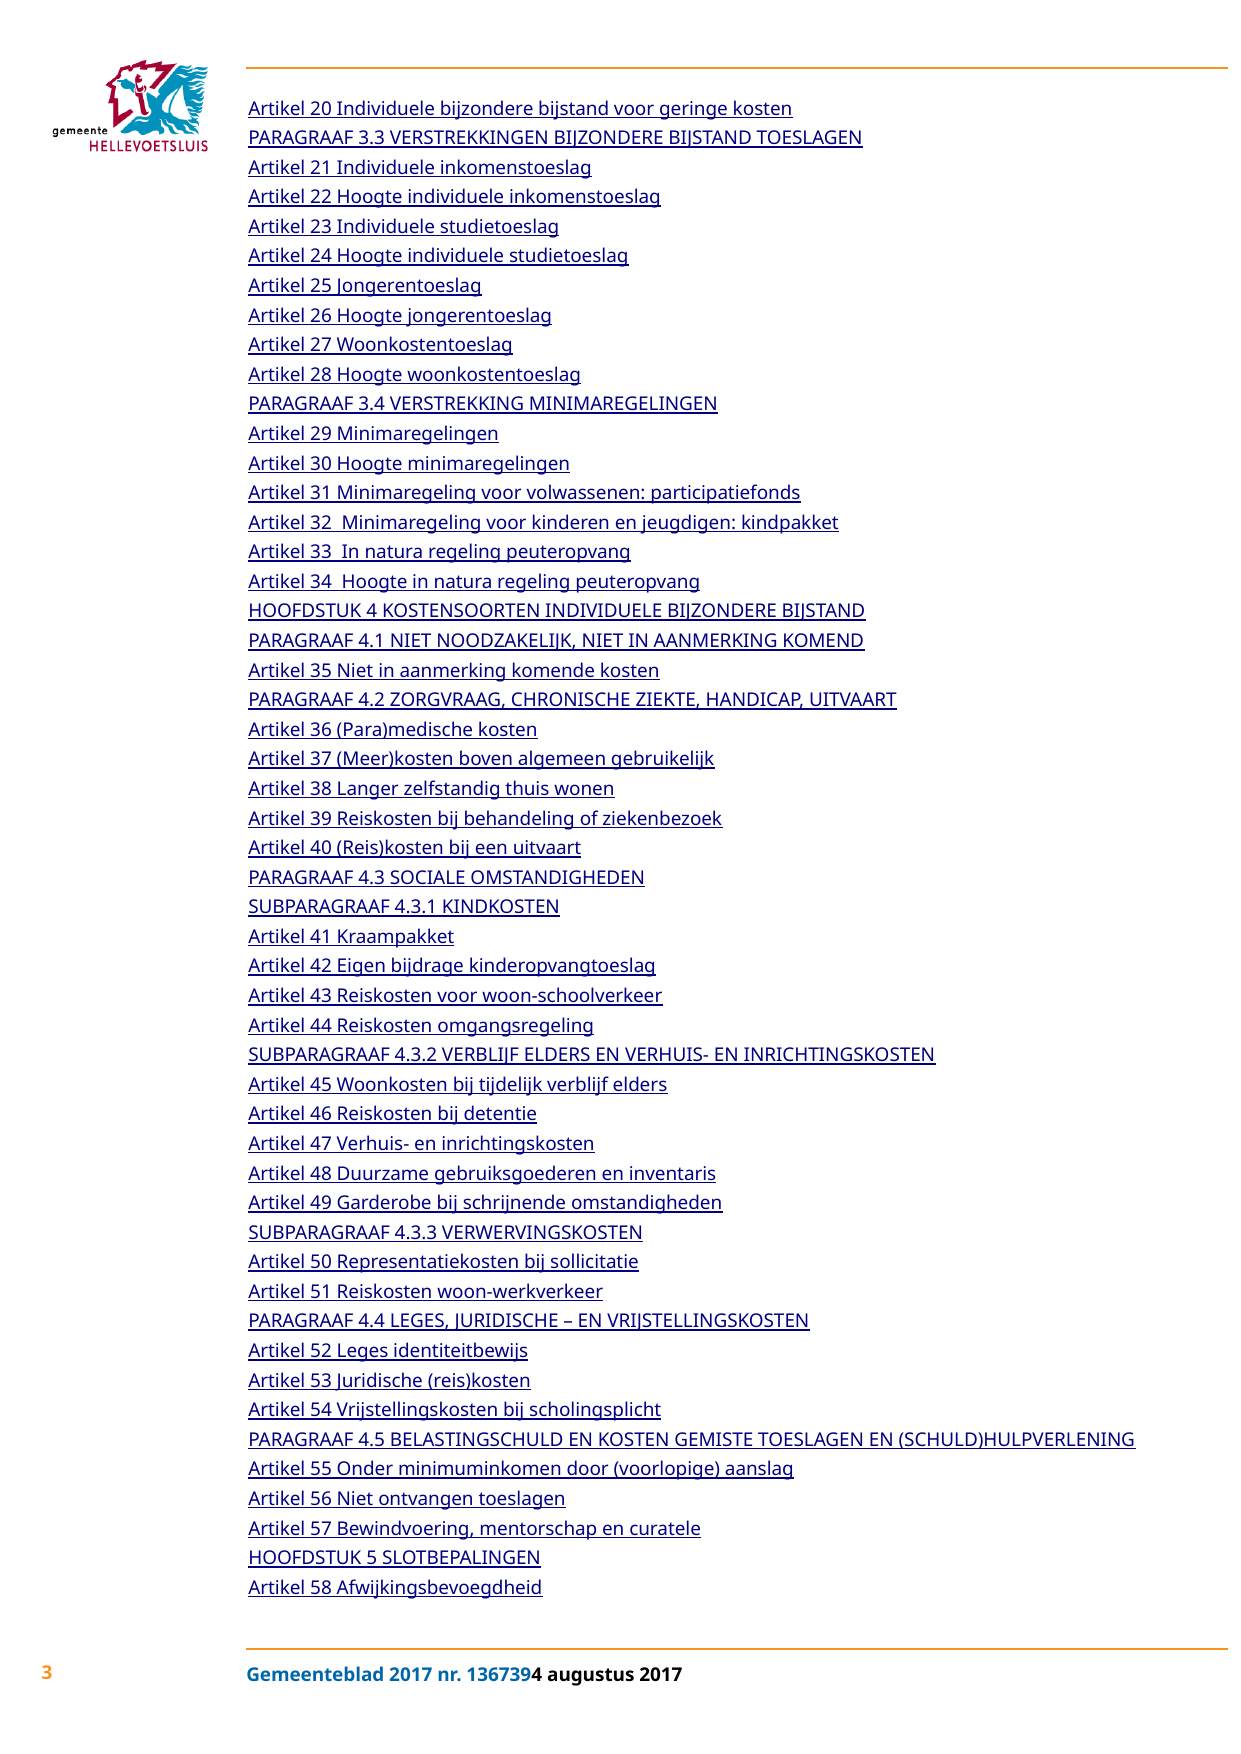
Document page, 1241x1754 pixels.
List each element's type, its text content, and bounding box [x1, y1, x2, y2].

text Artikel 33 In natura regeling peuteropvang [248, 538, 1152, 564]
text PARAGRAAF 4.5 BELASTINGSCHULD EN KOSTEN GEMISTE TOESLAGEN EN (SCHULD)HULPVERLENING [248, 1426, 1152, 1452]
text Artikel 36 (Para)medische kosten [248, 716, 1152, 742]
text Artikel 31 Minimaregeling voor volwassenen: participatiefonds [248, 479, 1152, 505]
text HOOFDSTUK 4 KOSTENSOORTEN INDIVIDUELE BIJZONDERE BIJSTAND [248, 598, 1152, 623]
text PARAGRAAF 3.4 VERSTREKKING MINIMAREGELINGEN [248, 391, 1152, 416]
text Artikel 34 Hoogte in natura regeling peuteropvang [248, 568, 1152, 594]
text SUBPARAGRAAF 4.3.1 KINDKOSTEN [248, 893, 1152, 919]
text Artikel 38 Langer zelfstandig thuis wonen [248, 775, 1152, 801]
text Artikel 57 Bewindvoering, mentorschap en curatele [248, 1515, 1152, 1541]
text Artikel 51 Reiskosten woon-werkverkeer [248, 1278, 1152, 1304]
text Artikel 32 Minimaregeling voor kinderen en jeugdigen: kindpakket [248, 509, 1152, 535]
text Artikel 47 Verhuis- en inrichtingskosten [248, 1130, 1152, 1156]
text Artikel 53 Juridische (reis)kosten [248, 1367, 1152, 1393]
text Artikel 21 Individuele inkomenstoeslag [248, 154, 1152, 180]
text Artikel 26 Hoogte jongerentoeslag [248, 302, 1152, 328]
text PARAGRAAF 3.3 VERSTREKKINGEN BIJZONDERE BIJSTAND TOESLAGEN [248, 124, 1152, 150]
text PARAGRAAF 4.3 SOCIALE OMSTANDIGHEDEN [248, 864, 1152, 890]
text Artikel 24 Hoogte individuele studietoeslag [248, 243, 1152, 268]
text Artikel 28 Hoogte woonkostentoeslag [248, 361, 1152, 387]
text Artikel 48 Duurzame gebruiksgoederen en inventaris [248, 1160, 1152, 1186]
picture [41, 47, 231, 172]
text Artikel 46 Reiskosten bij detentie [248, 1101, 1152, 1126]
text Artikel 39 Reiskosten bij behandeling of ziekenbezoek [248, 805, 1152, 831]
text Artikel 49 Garderobe bij schrijnende omstandigheden [248, 1189, 1152, 1215]
text HOOFDSTUK 5 SLOTBEPALINGEN [248, 1544, 1152, 1570]
text Artikel 56 Niet ontvangen toeslagen [248, 1485, 1152, 1511]
text Artikel 20 Individuele bijzondere bijstand voor geringe kosten [248, 95, 1152, 121]
text PARAGRAAF 4.1 NIET NOODZAKELIJK, NIET IN AANMERKING KOMEND [248, 627, 1152, 653]
text SUBPARAGRAAF 4.3.3 VERWERVINGSKOSTEN [248, 1219, 1152, 1245]
text Artikel 55 Onder minimuminkomen door (voorlopige) aanslag [248, 1456, 1152, 1481]
text Artikel 44 Reiskosten omgangsregeling [248, 1012, 1152, 1038]
text Artikel 58 Afwijkingsbevoegdheid [248, 1574, 1152, 1600]
text Artikel 42 Eigen bijdrage kinderopvangtoeslag [248, 953, 1152, 978]
text Artikel 54 Vrijstellingskosten bij scholingsplicht [248, 1396, 1152, 1422]
text PARAGRAAF 4.4 LEGES, JURIDISCHE – EN VRIJSTELLINGSKOSTEN [248, 1308, 1152, 1333]
text Artikel 37 (Meer)kosten boven algemeen gebruikelijk [248, 746, 1152, 771]
text SUBPARAGRAAF 4.3.2 VERBLIJF ELDERS EN VERHUIS- EN INRICHTINGSKOSTEN [248, 1041, 1152, 1067]
text Artikel 25 Jongerentoeslag [248, 272, 1152, 298]
text Artikel 50 Representatiekosten bij sollicitatie [248, 1248, 1152, 1274]
text Artikel 30 Hoogte minimaregelingen [248, 450, 1152, 476]
text Artikel 27 Woonkostentoeslag [248, 331, 1152, 357]
text Artikel 29 Minimaregelingen [248, 420, 1152, 446]
text Artikel 45 Woonkosten bij tijdelijk verblijf elders [248, 1071, 1152, 1097]
text Artikel 22 Hoogte individuele inkomenstoeslag [248, 183, 1152, 209]
text Artikel 41 Kraampakket [248, 923, 1152, 949]
text Artikel 35 Niet in aanmerking komende kosten [248, 657, 1152, 683]
text Artikel 40 (Reis)kosten bij een uitvaart [248, 834, 1152, 860]
text Artikel 52 Leges identiteitbewijs [248, 1337, 1152, 1363]
text Artikel 23 Individuele studietoeslag [248, 213, 1152, 239]
text Artikel 43 Reiskosten voor woon-schoolverkeer [248, 982, 1152, 1008]
text PARAGRAAF 4.2 ZORGVRAAG, CHRONISCHE ZIEKTE, HANDICAP, UITVAART [248, 686, 1152, 712]
